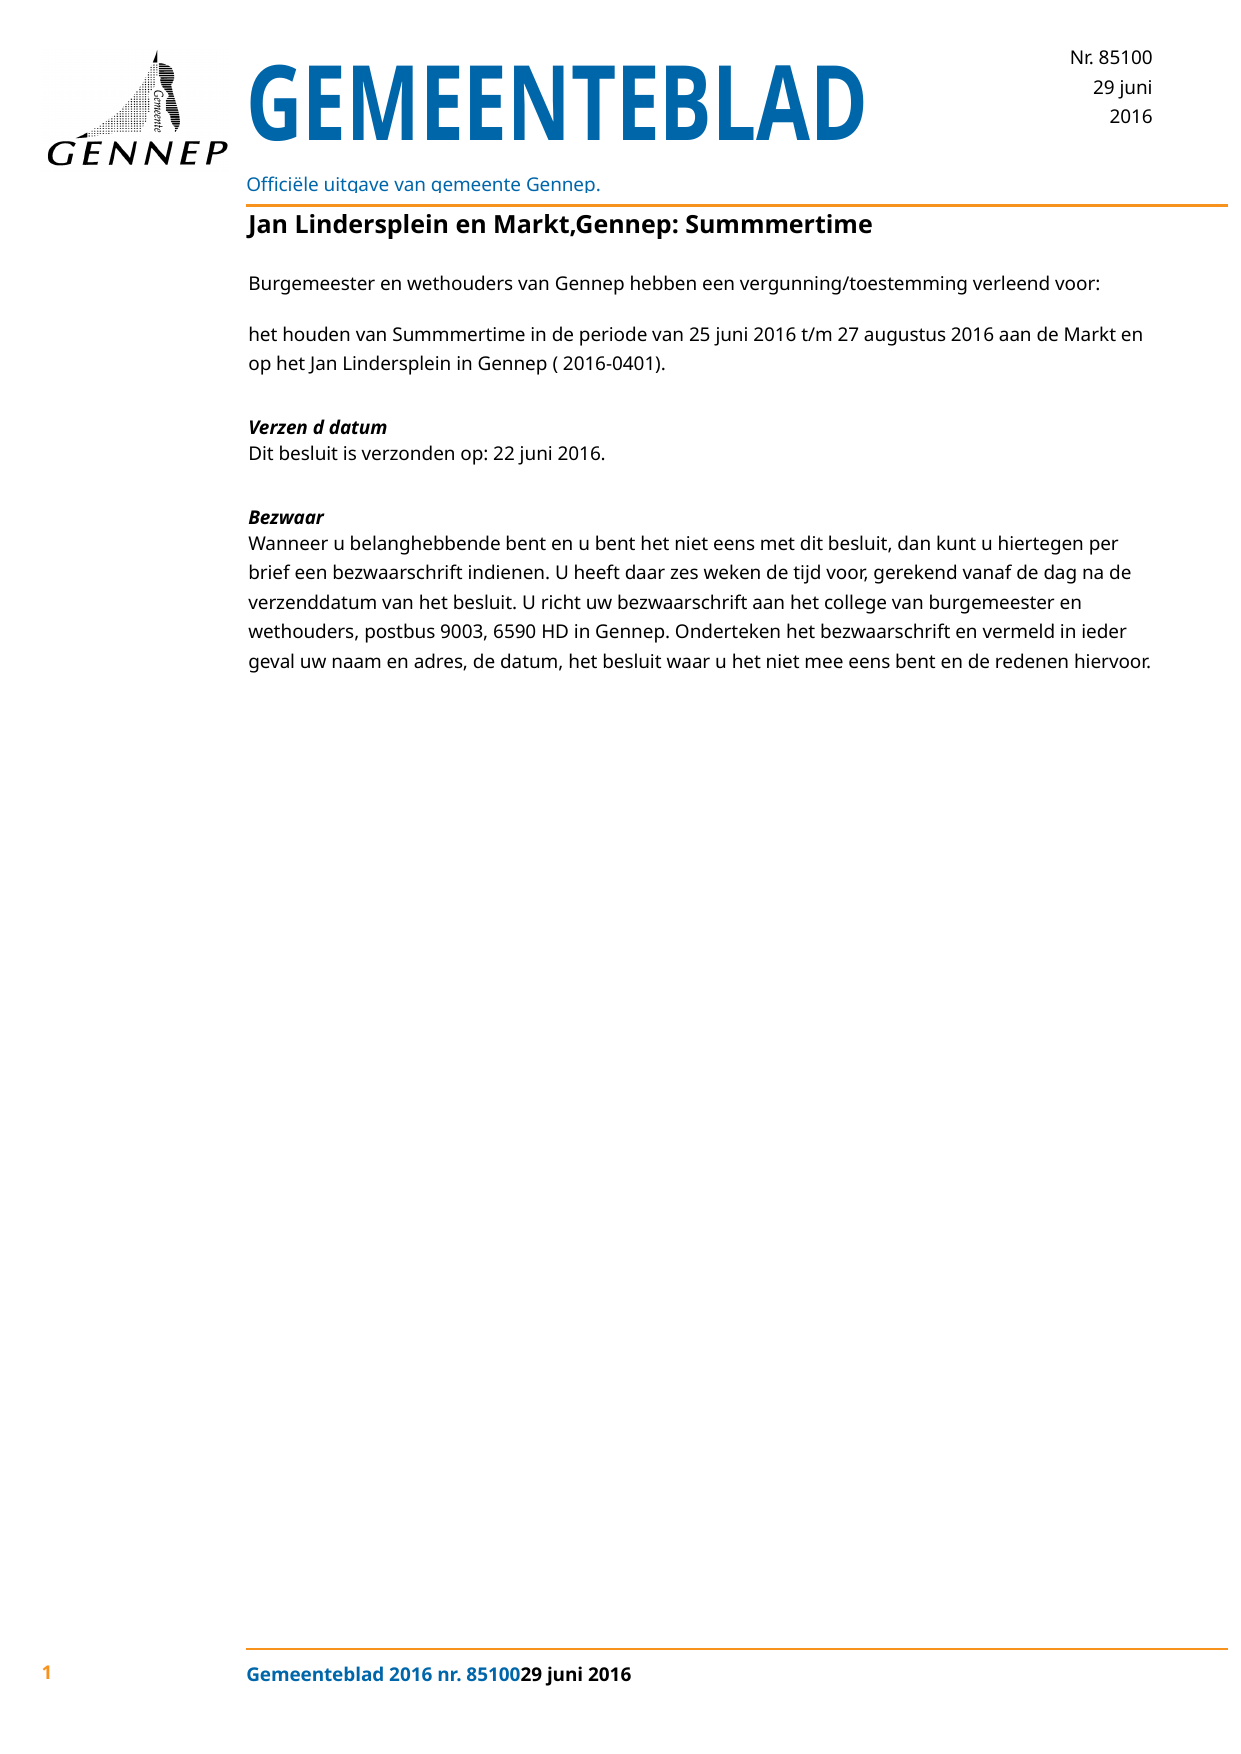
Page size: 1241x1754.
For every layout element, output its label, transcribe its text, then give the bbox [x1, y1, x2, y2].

text Dit besluit is verzonden op: 22 juni 2016. [248, 440, 1152, 466]
text Wanneer u belanghebbende bent en u bent het niet eens met dit besluit, dan kunt u hiertegen per brief een bezwaarschrift indienen. U heeft daar zes weken de tijd voor, gerekend vanaf de dag na de verzenddatum van het besluit. U richt uw bezwaarschrift aan het college van burgemeester en wethouders, postbus 9003, 6590 HD in Gennep. Onderteken het bezwaarschrift en vermeld in ieder geval uw naam en adres, de datum, het besluit waar u het niet mee eens bent en de redenen hiervoor. [248, 530, 1152, 674]
text Burgemeester en wethouders van Gennep hebben een vergunning/toestemming verleend voor: [248, 270, 1152, 296]
text Jan Lindersplein en Markt,Gennep: Summmertime [248, 207, 1152, 241]
picture [41, 47, 231, 172]
text het houden van Summmertime in de periode van 25 juni 2016 t/m 27 augustus 2016 aan de Markt en op het Jan Lindersplein in Gennep ( 2016-0401). [248, 321, 1152, 376]
text Verzen d datum [248, 414, 1152, 440]
text Bezwaar [248, 504, 1152, 530]
